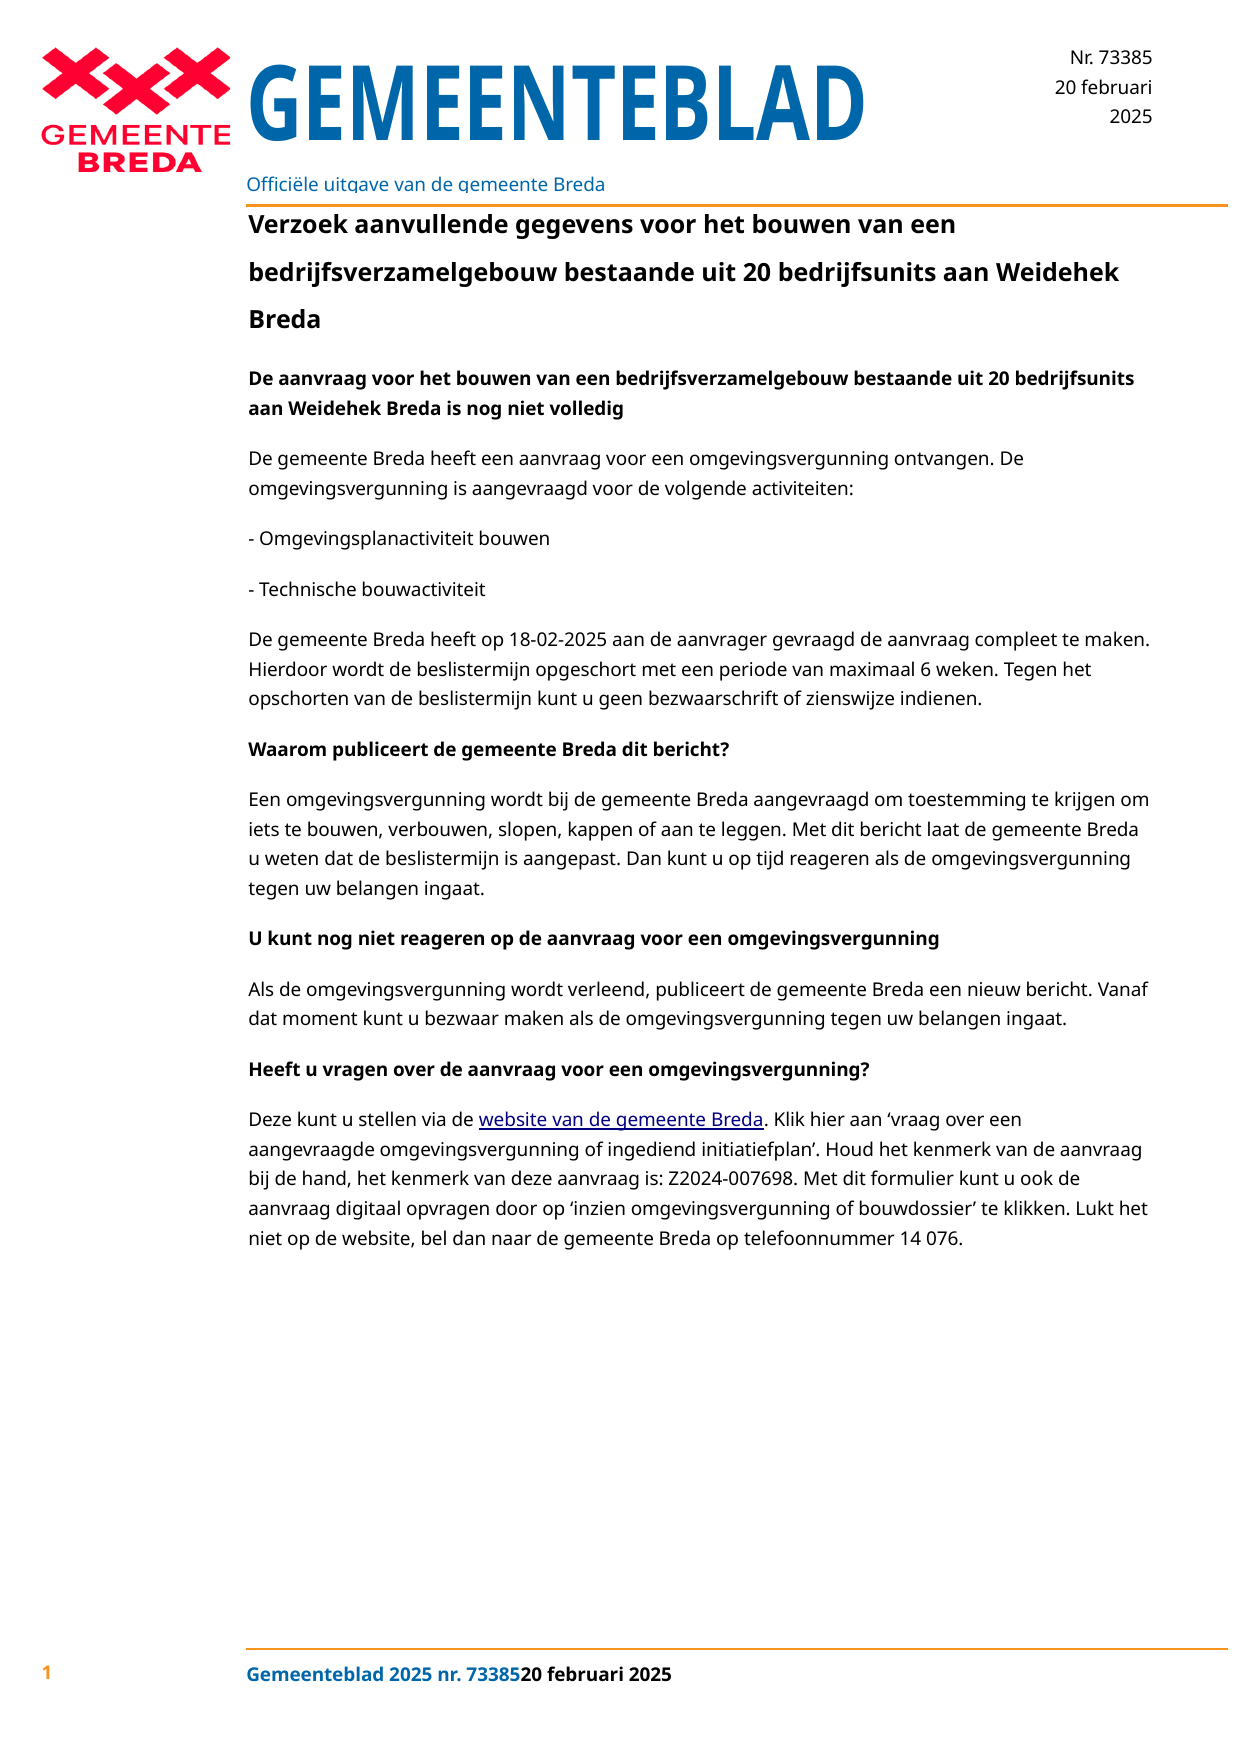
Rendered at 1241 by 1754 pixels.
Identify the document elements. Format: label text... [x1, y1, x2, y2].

text Verzoek aanvullende gegevens voor het bouwen van een bedrijfsverzamelgebouw bestaande uit 20 bedrijfsunits aan Weidehek Breda [248, 207, 1152, 336]
text De gemeente Breda heeft een aanvraag voor een omgevingsvergunning ontvangen. De omgevingsvergunning is aangevraagd voor de volgende activiteiten: [248, 446, 1152, 501]
text Waarom publiceert de gemeente Breda dit bericht? [248, 736, 1152, 762]
text Als de omgevingsvergunning wordt verleend, publiceert de gemeente Breda een nieuw bericht. Vanaf dat moment kunt u bezwaar maken als de omgevingsvergunning tegen uw belangen ingaat. [248, 976, 1152, 1031]
text - Technische bouwactiviteit [248, 576, 1152, 602]
text Een omgevingsvergunning wordt bij de gemeente Breda aangevraagd om toestemming te krijgen om iets te bouwen, verbouwen, slopen, kappen of aan te leggen. Met dit bericht laat de gemeente Breda u weten dat de beslistermijn is aangepast. Dan kunt u op tijd reageren als de omgevingsvergunning tegen uw belangen ingaat. [248, 786, 1152, 901]
picture [41, 47, 231, 172]
text - Omgevingsplanactiviteit bouwen [248, 526, 1152, 551]
text De gemeente Breda heeft op 18-02-2025 aan de aanvrager gevraagd de aanvraag compleet te maken. Hierdoor wordt de beslistermijn opgeschort met een periode van maximaal 6 weken. Tegen het opschorten van de beslistermijn kunt u geen bezwaarschrift of zienswijze indienen. [248, 626, 1152, 711]
text U kunt nog niet reageren op de aanvraag voor een omgevingsvergunning [248, 926, 1152, 951]
text De aanvraag voor het bouwen van een bedrijfsverzamelgebouw bestaande uit 20 bedrijfsunits aan Weidehek Breda is nog niet volledig [248, 366, 1152, 421]
text Deze kunt u stellen via de website van de gemeente Breda. Klik hier aan ‘vraag over een aangevraagde omgevingsvergunning of ingediend initiatiefplan’. Houd het kenmerk van de aanvraag bij de hand, het kenmerk van deze aanvraag is: Z2024-007698. Met dit formulier kunt u ook de aanvraag digitaal opvragen door op ‘inzien omgevingsvergunning of bouwdossier’ te klikken. Lukt het niet op de website, bel dan naar de gemeente Breda op telefoonnummer 14 076. [248, 1106, 1152, 1250]
text Heeft u vragen over de aanvraag voor een omgevingsvergunning? [248, 1056, 1152, 1082]
